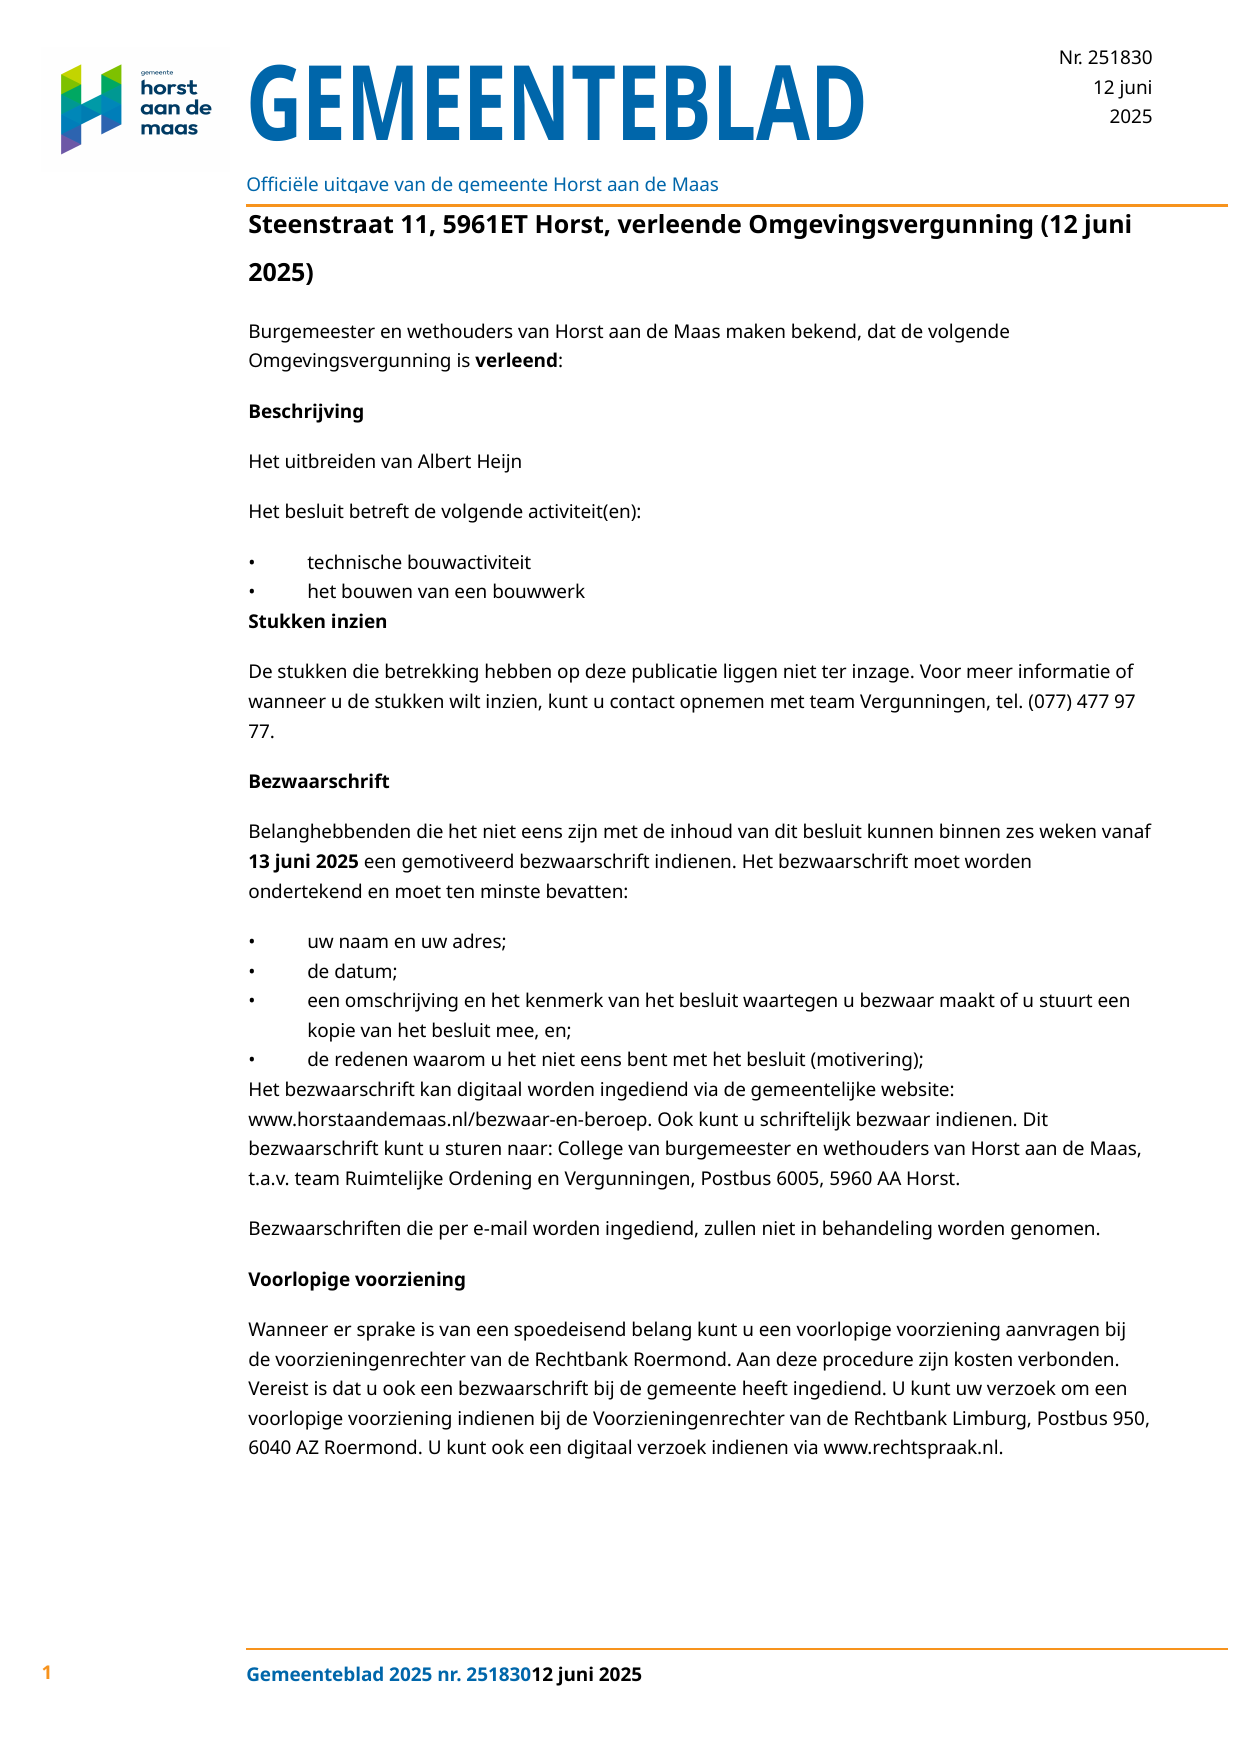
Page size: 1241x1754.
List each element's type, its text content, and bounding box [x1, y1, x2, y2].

text Voorlopige voorziening [248, 1266, 1152, 1292]
text Belanghebbenden die het niet eens zijn met de inhoud van dit besluit kunnen binnen zes weken vanaf 13 juni 2025 een gemotiveerd bezwaarschrift indienen. Het bezwaarschrift moet worden ondertekend en moet ten minste bevatten: [248, 819, 1152, 904]
list uw naam en uw adres; [248, 928, 1152, 954]
text Beschrijving [248, 398, 1152, 424]
text Bezwaarschrift [248, 768, 1152, 794]
text Stukken inzien [248, 608, 1152, 634]
list de datum; [248, 958, 1152, 984]
text Het besluit betreft de volgende activiteit(en): [248, 499, 1152, 524]
list de redenen waarom u het niet eens bent met het besluit (motivering); [248, 1047, 1152, 1072]
list het bouwen van een bouwwerk [248, 579, 1152, 604]
text Wanneer er sprake is van een spoedeisend belang kunt u een voorlopige voorziening aanvragen bij de voorzieningenrechter van de Rechtbank Roermond. Aan deze procedure zijn kosten verbonden. Vereist is dat u ook een bezwaarschrift bij de gemeente heeft ingediend. U kunt uw verzoek om een voorlopige voorziening indienen bij de Voorzieningenrechter van de Rechtbank Limburg, Postbus 950, 6040 AZ Roermond. U kunt ook een digitaal verzoek indienen via www.rechtspraak.nl. [248, 1316, 1152, 1460]
text Burgemeester en wethouders van Horst aan de Maas maken bekend, dat de volgende Omgevingsvergunning is verleend: [248, 318, 1152, 373]
list technische bouwactiviteit [248, 549, 1152, 575]
text Steenstraat 11, 5961ET Horst, verleende Omgevingsvergunning (12 juni 2025) [248, 207, 1152, 288]
text Bezwaarschriften die per e-mail worden ingediend, zullen niet in behandeling worden genomen. [248, 1215, 1152, 1241]
text Het uitbreiden van Albert Heijn [248, 448, 1152, 474]
text De stukken die betrekking hebben op deze publicatie liggen niet ter inzage. Voor meer informatie of wanneer u de stukken wilt inzien, kunt u contact opnemen met team Vergunningen, tel. (077) 477 97 77. [248, 659, 1152, 744]
text Het bezwaarschrift kan digitaal worden ingediend via de gemeentelijke website: www.horstaandemaas.nl/bezwaar-en-beroep. Ook kunt u schriftelijk bezwaar indienen. Dit bezwaarschrift kunt u sturen naar: College van burgemeester en wethouders van Horst aan de Maas, t.a.v. team Ruimtelijke Ordening en Vergunningen, Postbus 6005, 5960 AA Horst. [248, 1076, 1152, 1191]
picture [41, 47, 231, 172]
list een omschrijving en het kenmerk van het besluit waartegen u bezwaar maakt of u stuurt een kopie van het besluit mee, en; [248, 987, 1152, 1043]
